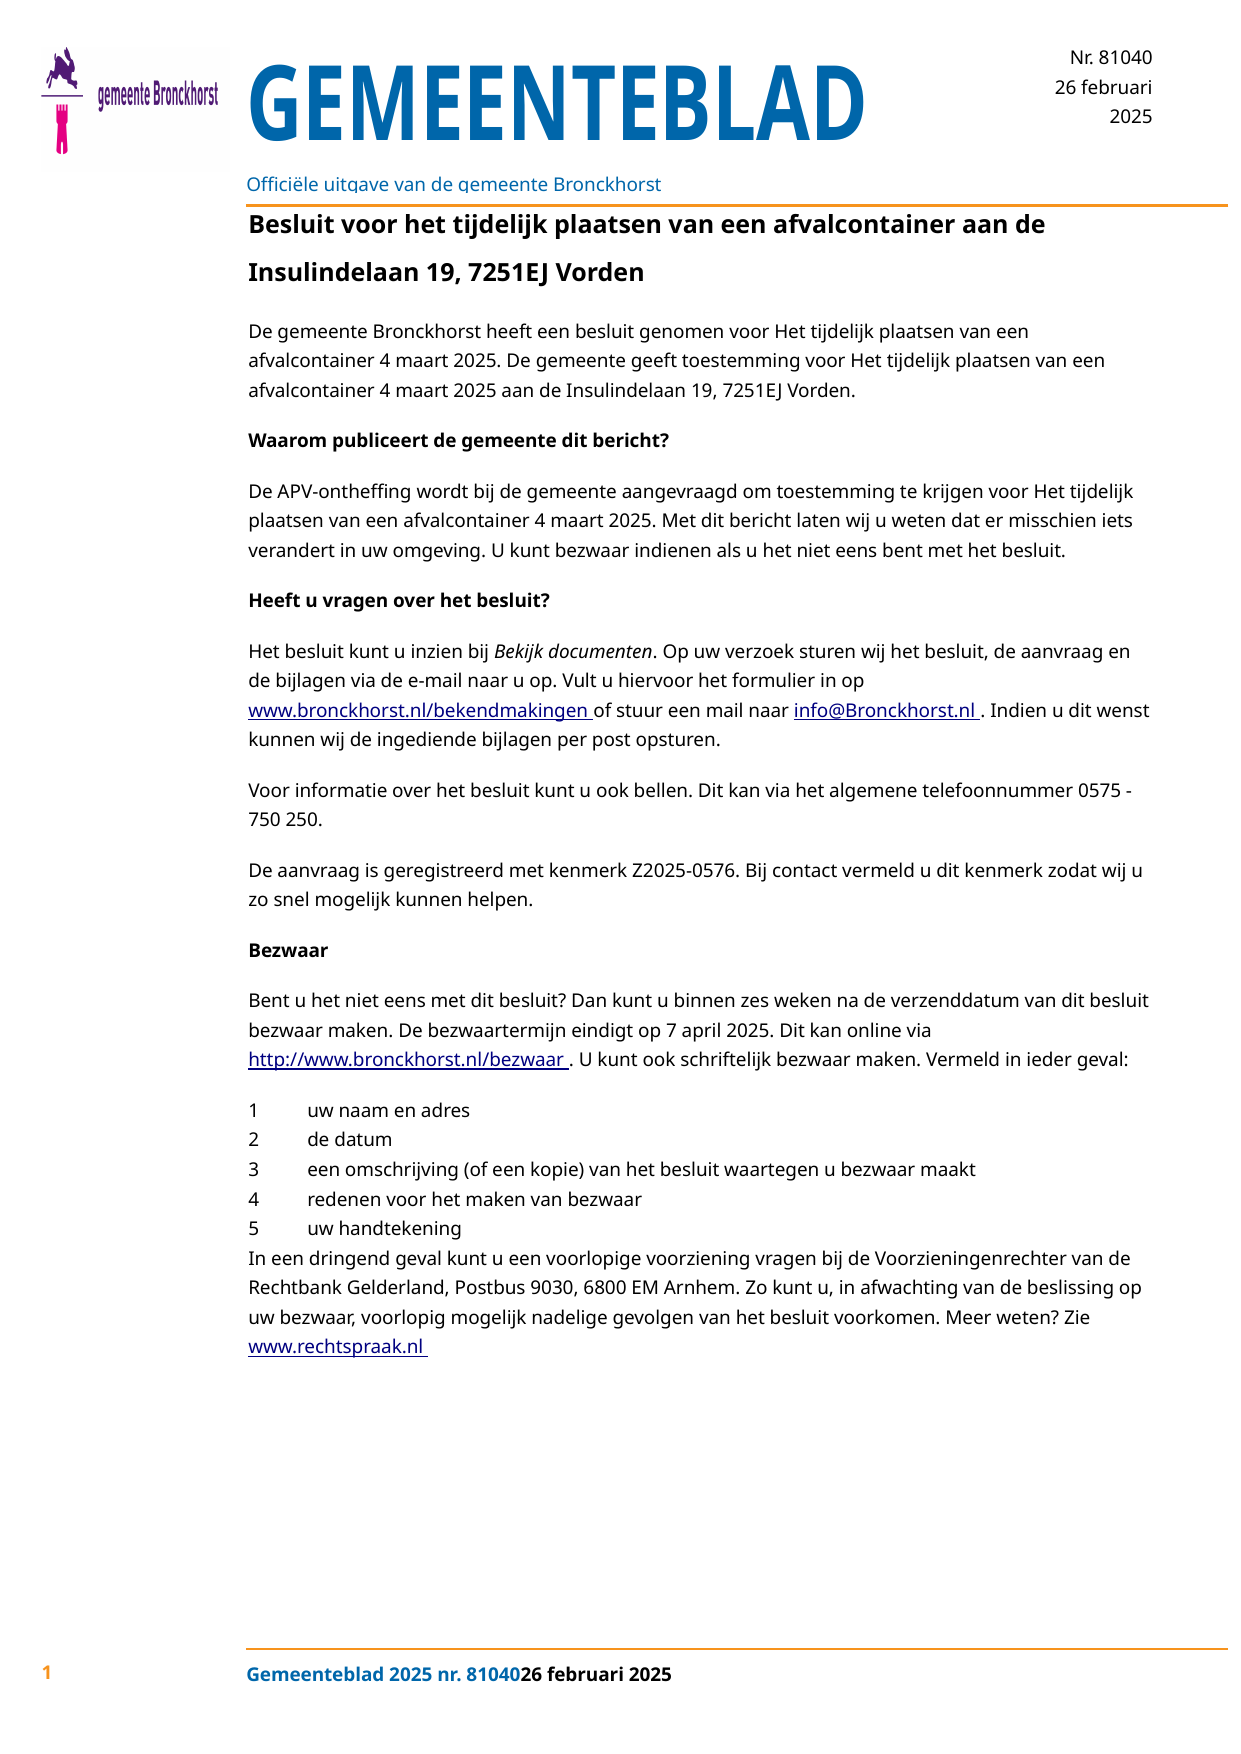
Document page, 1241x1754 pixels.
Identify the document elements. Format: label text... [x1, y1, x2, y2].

picture [41, 47, 231, 172]
text Waarom publiceert de gemeente dit bericht? [248, 427, 1152, 453]
text In een dringend geval kunt u een voorlopige voorziening vragen bij de Voorzieningenrechter van de Rechtbank Gelderland, Postbus 9030, 6800 EM Arnhem. Zo kunt u, in afwachting van de beslissing op uw bezwaar, voorlopig mogelijk nadelige gevolgen van het besluit voorkomen. Meer weten? Zie www.rechtspraak.nl [248, 1245, 1152, 1359]
list redenen voor het maken van bezwaar [248, 1186, 1152, 1212]
list uw handtekening [248, 1215, 1152, 1241]
text Heeft u vragen over het besluit? [248, 587, 1152, 613]
text Besluit voor het tijdelijk plaatsen van een afvalcontainer aan de Insulindelaan 19, 7251EJ Vorden [248, 207, 1152, 288]
text Het besluit kunt u inzien bij Bekijk documenten. Op uw verzoek sturen wij het besluit, de aanvraag en de bijlagen via de e-mail naar u op. Vult u hiervoor het formulier in op www.bronckhorst.nl/bekendmakingen of stuur een mail naar info@Bronckhorst.nl . Indien u dit wenst kunnen wij de ingediende bijlagen per post opsturen. [248, 638, 1152, 752]
text Bezwaar [248, 937, 1152, 963]
list een omschrijving (of een kopie) van het besluit waartegen u bezwaar maakt [248, 1156, 1152, 1182]
text Bent u het niet eens met dit besluit? Dan kunt u binnen zes weken na de verzenddatum van dit besluit bezwaar maken. De bezwaartermijn eindigt op 7 april 2025. Dit kan online via http://www.bronckhorst.nl/bezwaar . U kunt ook schriftelijk bezwaar maken. Vermeld in ieder geval: [248, 987, 1152, 1072]
text De aanvraag is geregistreerd met kenmerk Z2025-0576. Bij contact vermeld u dit kenmerk zodat wij u zo snel mogelijk kunnen helpen. [248, 857, 1152, 912]
text Voor informatie over het besluit kunt u ook bellen. Dit kan via het algemene telefoonnummer 0575 - 750 250. [248, 777, 1152, 832]
list de datum [248, 1127, 1152, 1152]
text De APV-ontheffing wordt bij de gemeente aangevraagd om toestemming te krijgen voor Het tijdelijk plaatsen van een afvalcontainer 4 maart 2025. Met dit bericht laten wij u weten dat er misschien iets verandert in uw omgeving. U kunt bezwaar indienen als u het niet eens bent met het besluit. [248, 478, 1152, 563]
list uw naam en adres [248, 1097, 1152, 1123]
text De gemeente Bronckhorst heeft een besluit genomen voor Het tijdelijk plaatsen van een afvalcontainer 4 maart 2025. De gemeente geeft toestemming voor Het tijdelijk plaatsen van een afvalcontainer 4 maart 2025 aan de Insulindelaan 19, 7251EJ Vorden. [248, 318, 1152, 403]
